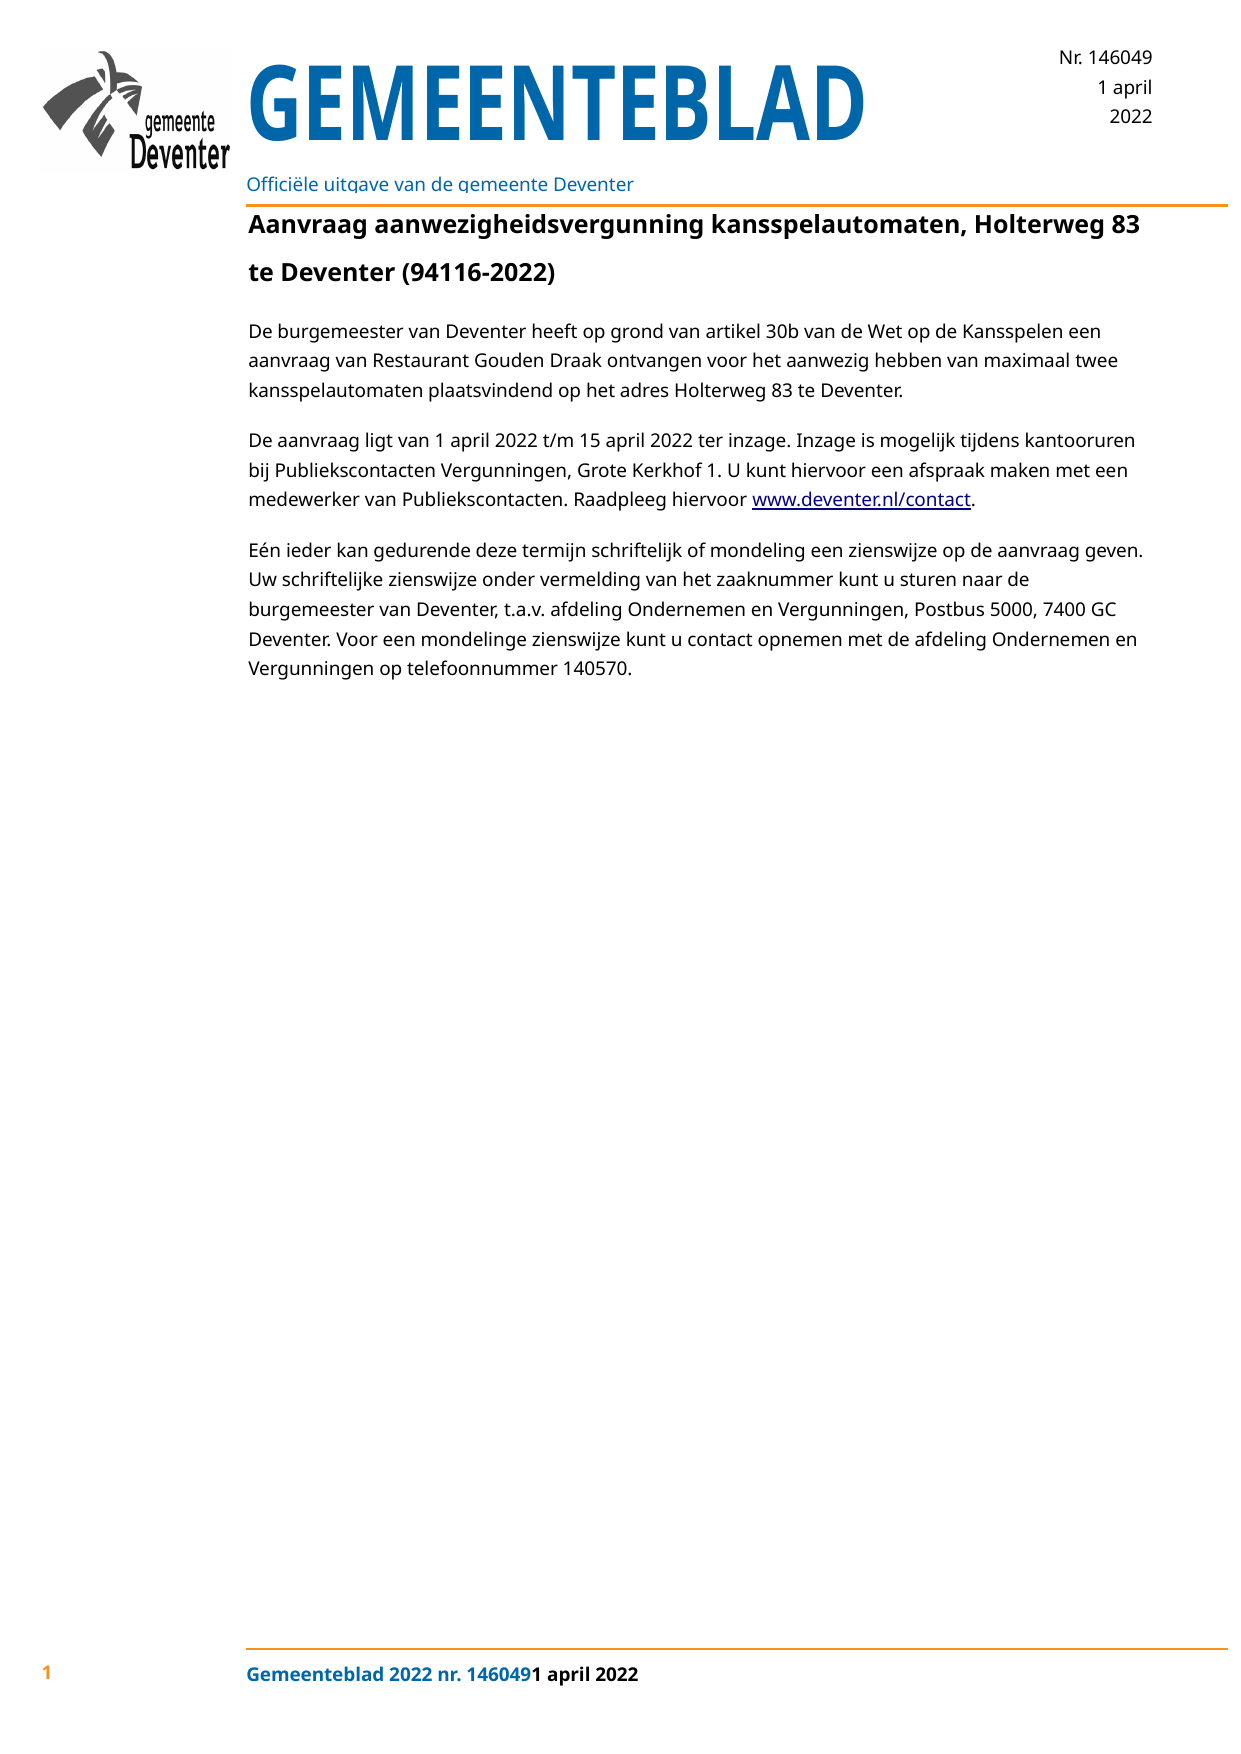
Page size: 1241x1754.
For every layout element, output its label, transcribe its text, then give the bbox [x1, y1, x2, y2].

picture [41, 47, 231, 172]
text Aanvraag aanwezigheidsvergunning kansspelautomaten, Holterweg 83 te Deventer (94116-2022) [248, 207, 1152, 288]
text De burgemeester van Deventer heeft op grond van artikel 30b van de Wet op de Kansspelen een aanvraag van Restaurant Gouden Draak ontvangen voor het aanwezig hebben van maximaal twee kansspelautomaten plaatsvindend op het adres Holterweg 83 te Deventer. [248, 318, 1152, 403]
text Eén ieder kan gedurende deze termijn schriftelijk of mondeling een zienswijze op de aanvraag geven. Uw schriftelijke zienswijze onder vermelding van het zaaknummer kunt u sturen naar de burgemeester van Deventer, t.a.v. afdeling Ondernemen en Vergunningen, Postbus 5000, 7400 GC Deventer. Voor een mondelinge zienswijze kunt u contact opnemen met de afdeling Ondernemen en Vergunningen op telefoonnummer 140570. [248, 537, 1152, 681]
text De aanvraag ligt van 1 april 2022 t/m 15 april 2022 ter inzage. Inzage is mogelijk tijdens kantooruren bij Publiekscontacten Vergunningen, Grote Kerkhof 1. U kunt hiervoor een afspraak maken met een medewerker van Publiekscontacten. Raadpleeg hiervoor www.deventer.nl/contact. [248, 427, 1152, 512]
